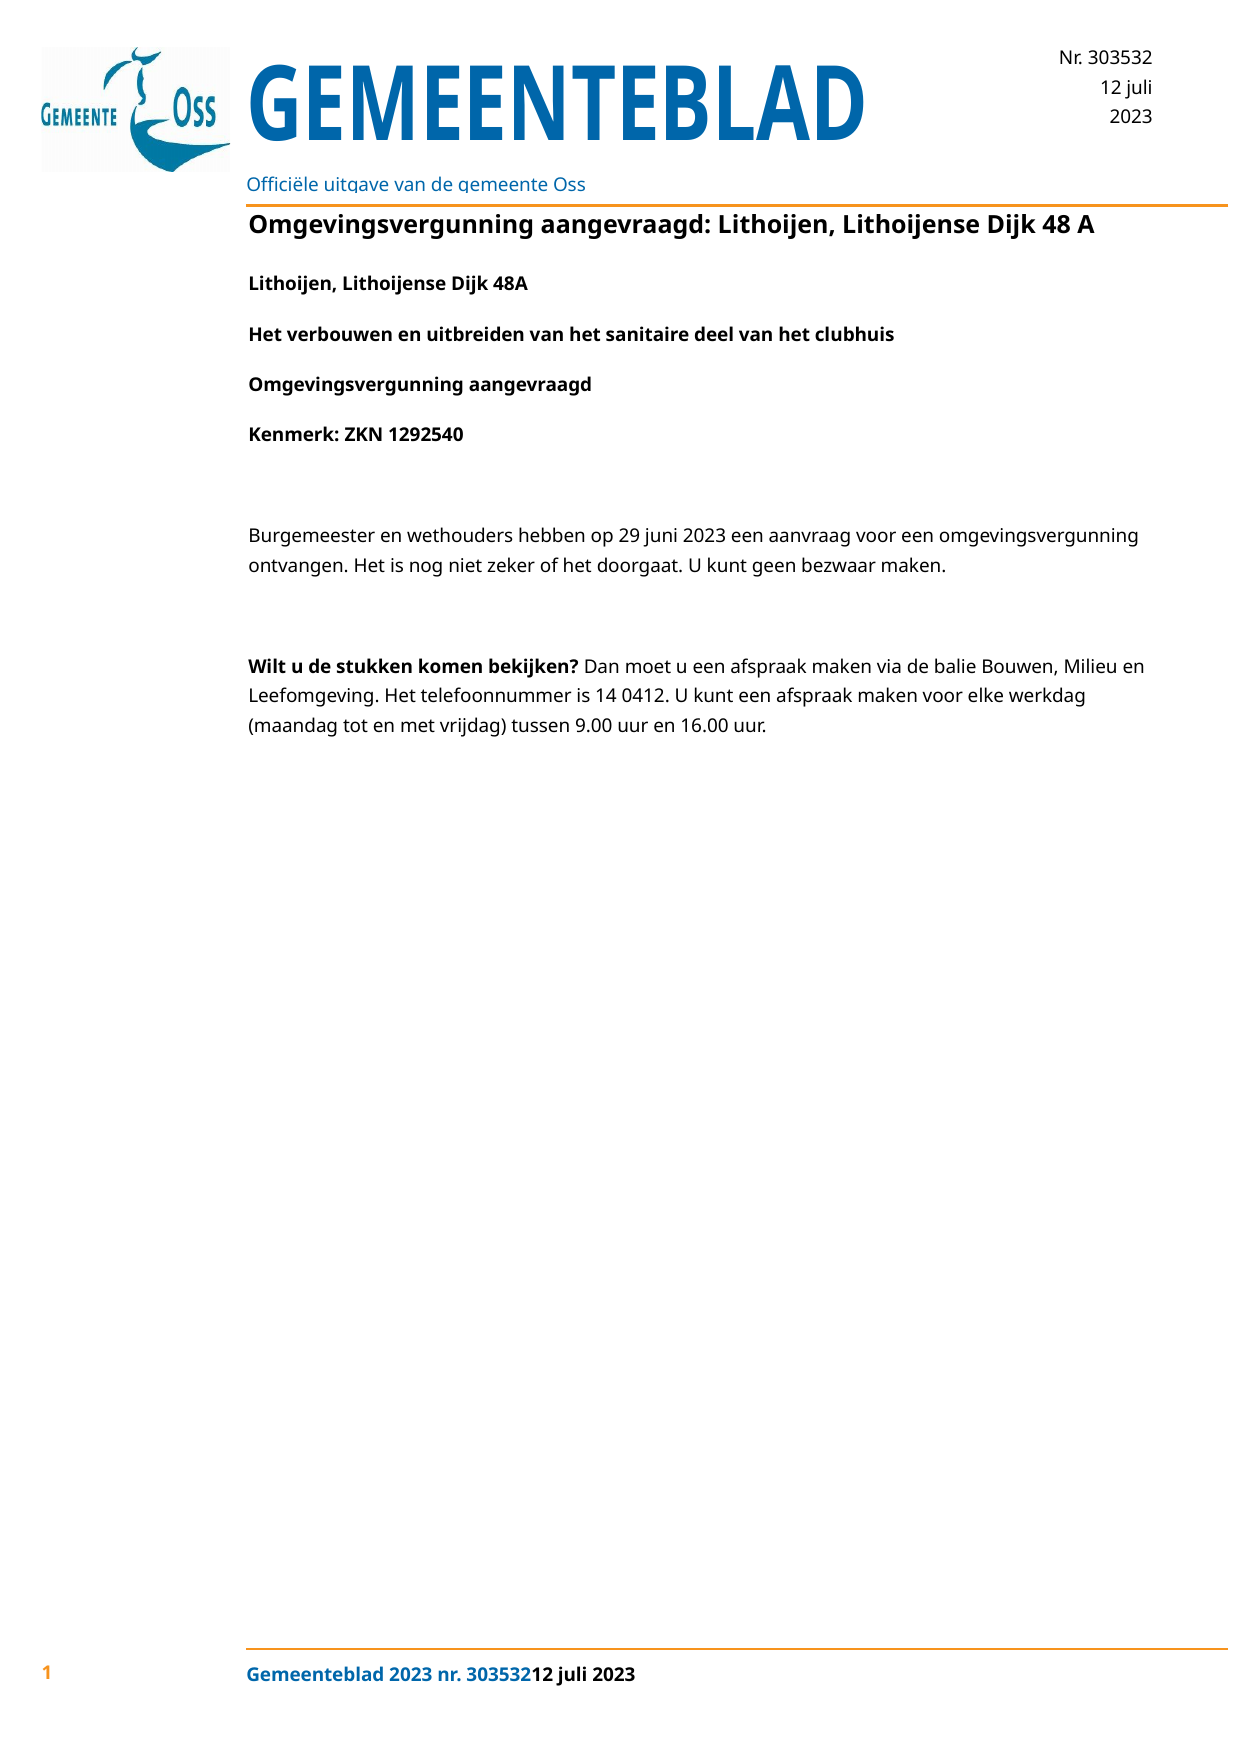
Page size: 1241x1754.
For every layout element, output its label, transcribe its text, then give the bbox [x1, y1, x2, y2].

text Het verbouwen en uitbreiden van het sanitaire deel van het clubhuis [248, 321, 1152, 346]
text Burgemeester en wethouders hebben op 29 juni 2023 een aanvraag voor een omgevingsvergunning ontvangen. Het is nog niet zeker of het doorgaat. U kunt geen bezwaar maken. [248, 522, 1152, 578]
text Omgevingsvergunning aangevraagd: Lithoijen, Lithoijense Dijk 48 A [248, 207, 1152, 241]
text Lithoijen, Lithoijense Dijk 48A [248, 270, 1152, 296]
picture [41, 47, 231, 172]
text Wilt u de stukken komen bekijken? Dan moet u een afspraak maken via de balie Bouwen, Milieu en Leefomgeving. Het telefoonnummer is 14 0412. U kunt een afspraak maken voor elke werkdag (maandag tot en met vrijdag) tussen 9.00 uur en 16.00 uur. [248, 653, 1152, 738]
text Kenmerk: ZKN 1292540 [248, 422, 1152, 447]
text Omgevingsvergunning aangevraagd [248, 371, 1152, 397]
